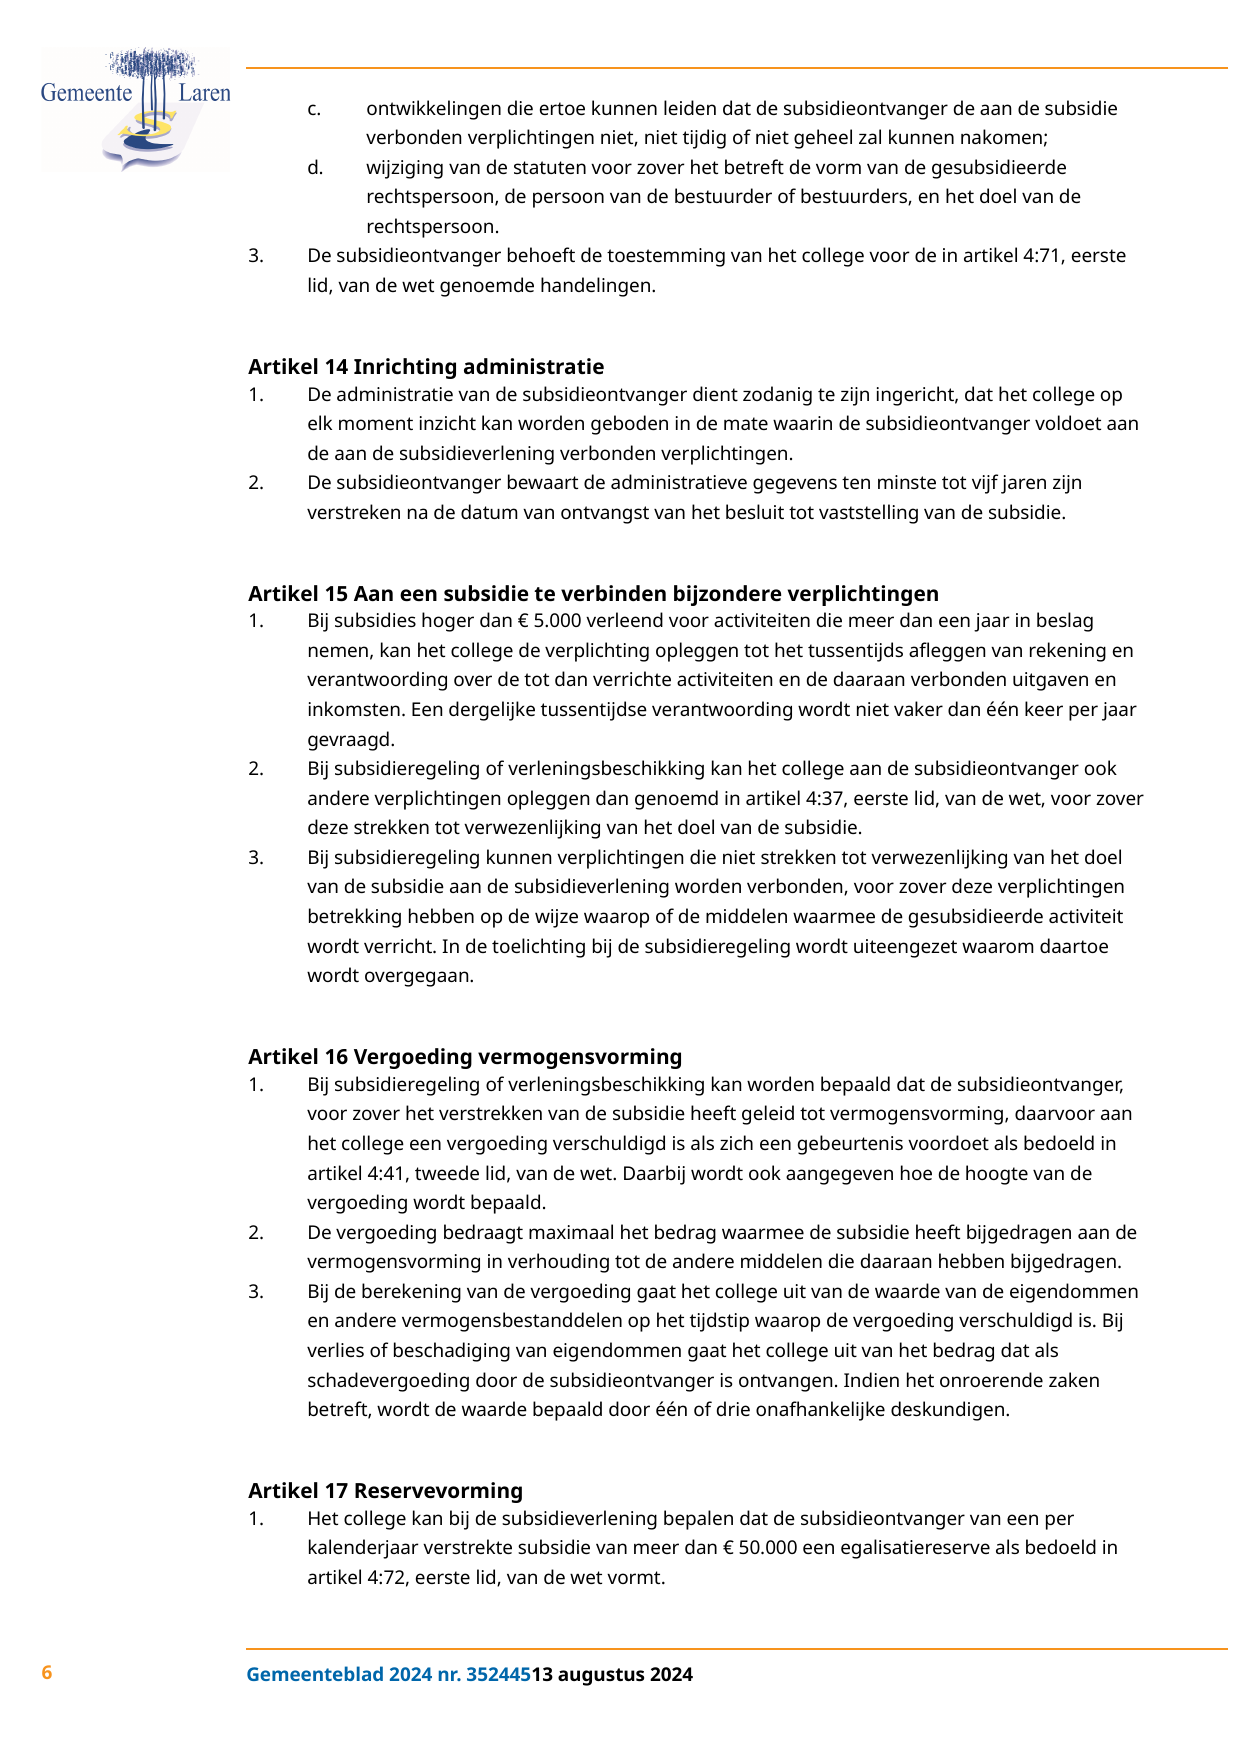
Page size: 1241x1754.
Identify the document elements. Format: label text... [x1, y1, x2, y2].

list Bij subsidieregeling of verleningsbeschikking kan het college aan de subsidieontvanger ook andere verplichtingen opleggen dan genoemd in artikel 4:37, eerste lid, van de wet, voor zover deze strekken tot verwezenlijking van het doel van de subsidie. [248, 755, 1152, 840]
list Bij subsidieregeling of verleningsbeschikking kan worden bepaald dat de subsidieontvanger, voor zover het verstrekken van de subsidie heeft geleid tot vermogensvorming, daarvoor aan het college een vergoeding verschuldigd is als zich een gebeurtenis voordoet als bedoeld in artikel 4:41, tweede lid, van de wet. Daarbij wordt ook aangegeven hoe de hoogte van de vergoeding wordt bepaald. [248, 1071, 1152, 1215]
text Artikel 14 Inrichting administratie [248, 352, 1152, 381]
list De vergoeding bedraagt maximaal het bedrag waarmee de subsidie heeft bijgedragen aan de vermogensvorming in verhouding tot de andere middelen die daaraan hebben bijgedragen. [248, 1219, 1152, 1274]
list Het college kan bij de subsidieverlening bepalen dat de subsidieontvanger van een per kalenderjaar verstrekte subsidie van meer dan € 50.000 een egalisatiereserve als bedoeld in artikel 4:72, eerste lid, van de wet vormt. [248, 1505, 1152, 1590]
picture [41, 47, 231, 172]
list Bij subsidieregeling kunnen verplichtingen die niet strekken tot verwezenlijking van het doel van de subsidie aan de subsidieverlening worden verbonden, voor zover deze verplichtingen betrekking hebben op de wijze waarop of de middelen waarmee de gesubsidieerde activiteit wordt verricht. In de toelichting bij de subsidieregeling wordt uiteengezet waarom daartoe wordt overgegaan. [248, 844, 1152, 988]
text Artikel 15 Aan een subsidie te verbinden bijzondere verplichtingen [248, 579, 1152, 607]
list Bij de berekening van de vergoeding gaat het college uit van de waarde van de eigendommen en andere vermogensbestanddelen op het tijdstip waarop de vergoeding verschuldigd is. Bij verlies of beschadiging van eigendommen gaat het college uit van het bedrag dat als schadevergoeding door de subsidieontvanger is ontvangen. Indien het onroerende zaken betreft, wordt de waarde bepaald door één of drie onafhankelijke deskundigen. [248, 1278, 1152, 1422]
text Artikel 16 Vergoeding vermogensvorming [248, 1042, 1152, 1071]
list ontwikkelingen die ertoe kunnen leiden dat de subsidieontvanger de aan de subsidie verbonden verplichtingen niet, niet tijdig of niet geheel zal kunnen nakomen; [307, 95, 1152, 150]
text Artikel 17 Reservevorming [248, 1476, 1152, 1505]
list Bij subsidies hoger dan € 5.000 verleend voor activiteiten die meer dan een jaar in beslag nemen, kan het college de verplichting opleggen tot het tussentijds afleggen van rekening en verantwoording over de tot dan verrichte activiteiten en de daaraan verbonden uitgaven en inkomsten. Een dergelijke tussentijdse verantwoording wordt niet vaker dan één keer per jaar gevraagd. [248, 607, 1152, 752]
list De subsidieontvanger bewaart de administratieve gegevens ten minste tot vijf jaren zijn verstreken na de datum van ontvangst van het besluit tot vaststelling van de subsidie. [248, 469, 1152, 525]
list wijziging van de statuten voor zover het betreft de vorm van de gesubsidieerde rechtspersoon, de persoon van de bestuurder of bestuurders, en het doel van de rechtspersoon. [307, 154, 1152, 239]
list De subsidieontvanger behoeft de toestemming van het college voor de in artikel 4:71, eerste lid, van de wet genoemde handelingen. [248, 243, 1152, 298]
list De administratie van de subsidieontvanger dient zodanig te zijn ingericht, dat het college op elk moment inzicht kan worden geboden in de mate waarin de subsidieontvanger voldoet aan de aan de subsidieverlening verbonden verplichtingen. [248, 381, 1152, 466]
